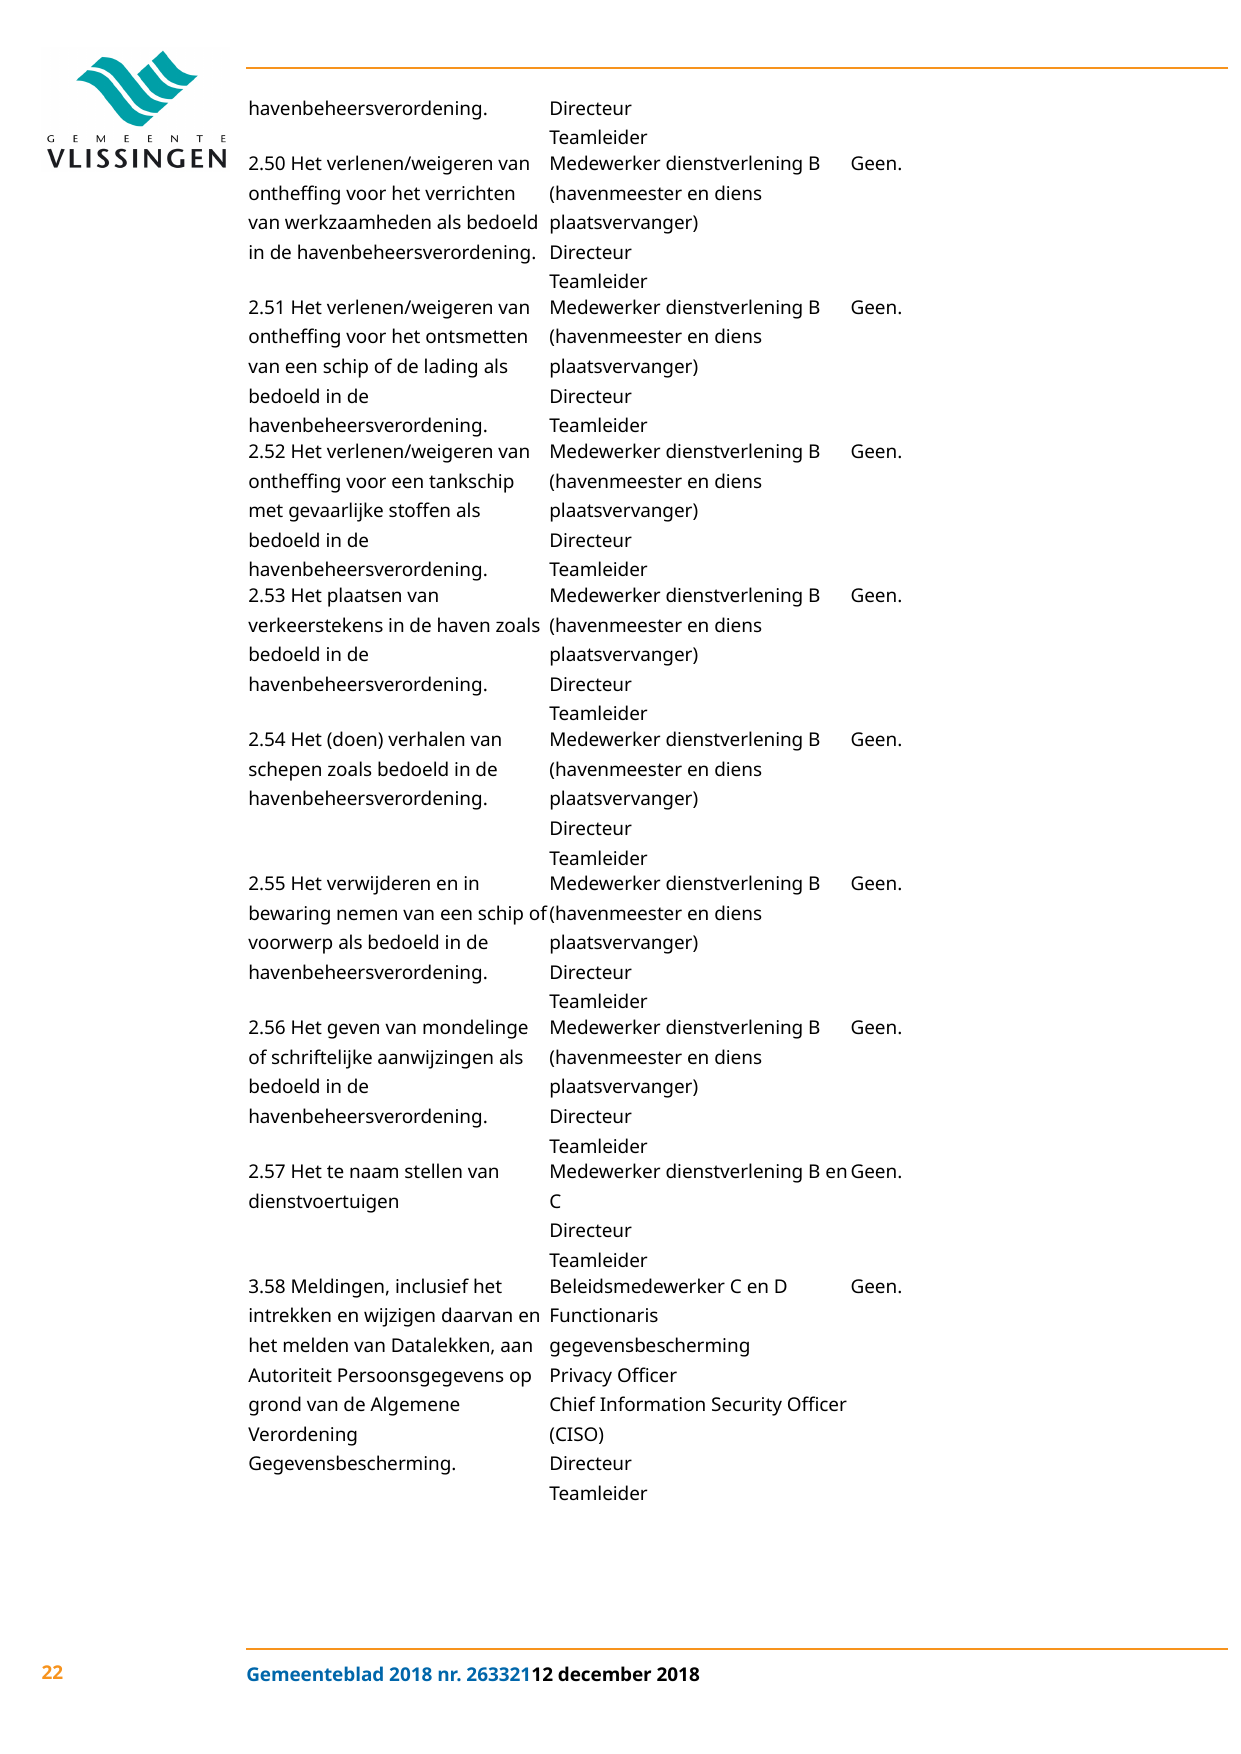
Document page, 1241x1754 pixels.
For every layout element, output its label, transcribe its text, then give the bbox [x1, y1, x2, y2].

table_cell Geen. [850, 438, 1152, 582]
table_cell Geen. [850, 294, 1152, 438]
table_cell Medewerker dienstverlening B en C Directeur Teamleider [549, 1159, 850, 1273]
table_cell Beleidsmedewerker C en D Functionaris gegevensbescherming Privacy Officer Chief Information Security Officer (CISO) Directeur Teamleider [549, 1273, 850, 1506]
table_cell Medewerker dienstverlening B (havenmeester en diens plaatsvervanger) Directeur Teamleider [549, 582, 850, 726]
table_cell Geen. [850, 1273, 1152, 1506]
table_cell Medewerker dienstverlening B (havenmeester en diens plaatsvervanger) Directeur Teamleider [549, 1015, 850, 1158]
picture [41, 47, 231, 172]
table_cell Geen. [850, 1015, 1152, 1158]
table_cell 2.57 Het te naam stellen van dienstvoertuigen [248, 1159, 549, 1273]
table_cell 2.52 Het verlenen/weigeren van ontheffing voor een tankschip met gevaarlijke stoffen als bedoeld in de havenbeheersverordening. [248, 438, 549, 582]
table_cell 2.55 Het verwijderen en in bewaring nemen van een schip of voorwerp als bedoeld in de havenbeheersverordening. [248, 870, 549, 1014]
table_cell 2.51 Het verlenen/weigeren van ontheffing voor het ontsmetten van een schip of de lading als bedoeld in de havenbeheersverordening. [248, 294, 549, 438]
table_cell Medewerker dienstverlening B (havenmeester en diens plaatsvervanger) Directeur Teamleider [549, 150, 850, 294]
table_cell Directeur Teamleider [549, 95, 850, 150]
table_cell 2.56 Het geven van mondelinge of schriftelijke aanwijzingen als bedoeld in de havenbeheersverordening. [248, 1015, 549, 1158]
table_cell Geen. [850, 726, 1152, 870]
table_cell Medewerker dienstverlening B (havenmeester en diens plaatsvervanger) Directeur Teamleider [549, 870, 850, 1014]
table_cell 2.54 Het (doen) verhalen van schepen zoals bedoeld in de havenbeheersverordening. [248, 726, 549, 870]
table_cell 3.58 Meldingen, inclusief het intrekken en wijzigen daarvan en het melden van Datalekken, aan Autoriteit Persoonsgegevens op grond van de Algemene Verordening Gegevensbescherming. [248, 1273, 549, 1506]
table_cell Medewerker dienstverlening B (havenmeester en diens plaatsvervanger) Directeur Teamleider [549, 726, 850, 870]
table_cell havenbeheersverordening. [248, 95, 549, 150]
table_cell Medewerker dienstverlening B (havenmeester en diens plaatsvervanger) Directeur Teamleider [549, 438, 850, 582]
table_cell Geen. [850, 1159, 1152, 1273]
table_cell Geen. [850, 582, 1152, 726]
table_cell Geen. [850, 870, 1152, 1014]
table_cell 2.50 Het verlenen/weigeren van ontheffing voor het verrichten van werkzaamheden als bedoeld in de havenbeheersverordening. [248, 150, 549, 294]
table_cell 2.53 Het plaatsen van verkeerstekens in de haven zoals bedoeld in de havenbeheersverordening. [248, 582, 549, 726]
table_cell [850, 95, 1152, 150]
table_cell Medewerker dienstverlening B (havenmeester en diens plaatsvervanger) Directeur Teamleider [549, 294, 850, 438]
table_cell Geen. [850, 150, 1152, 294]
